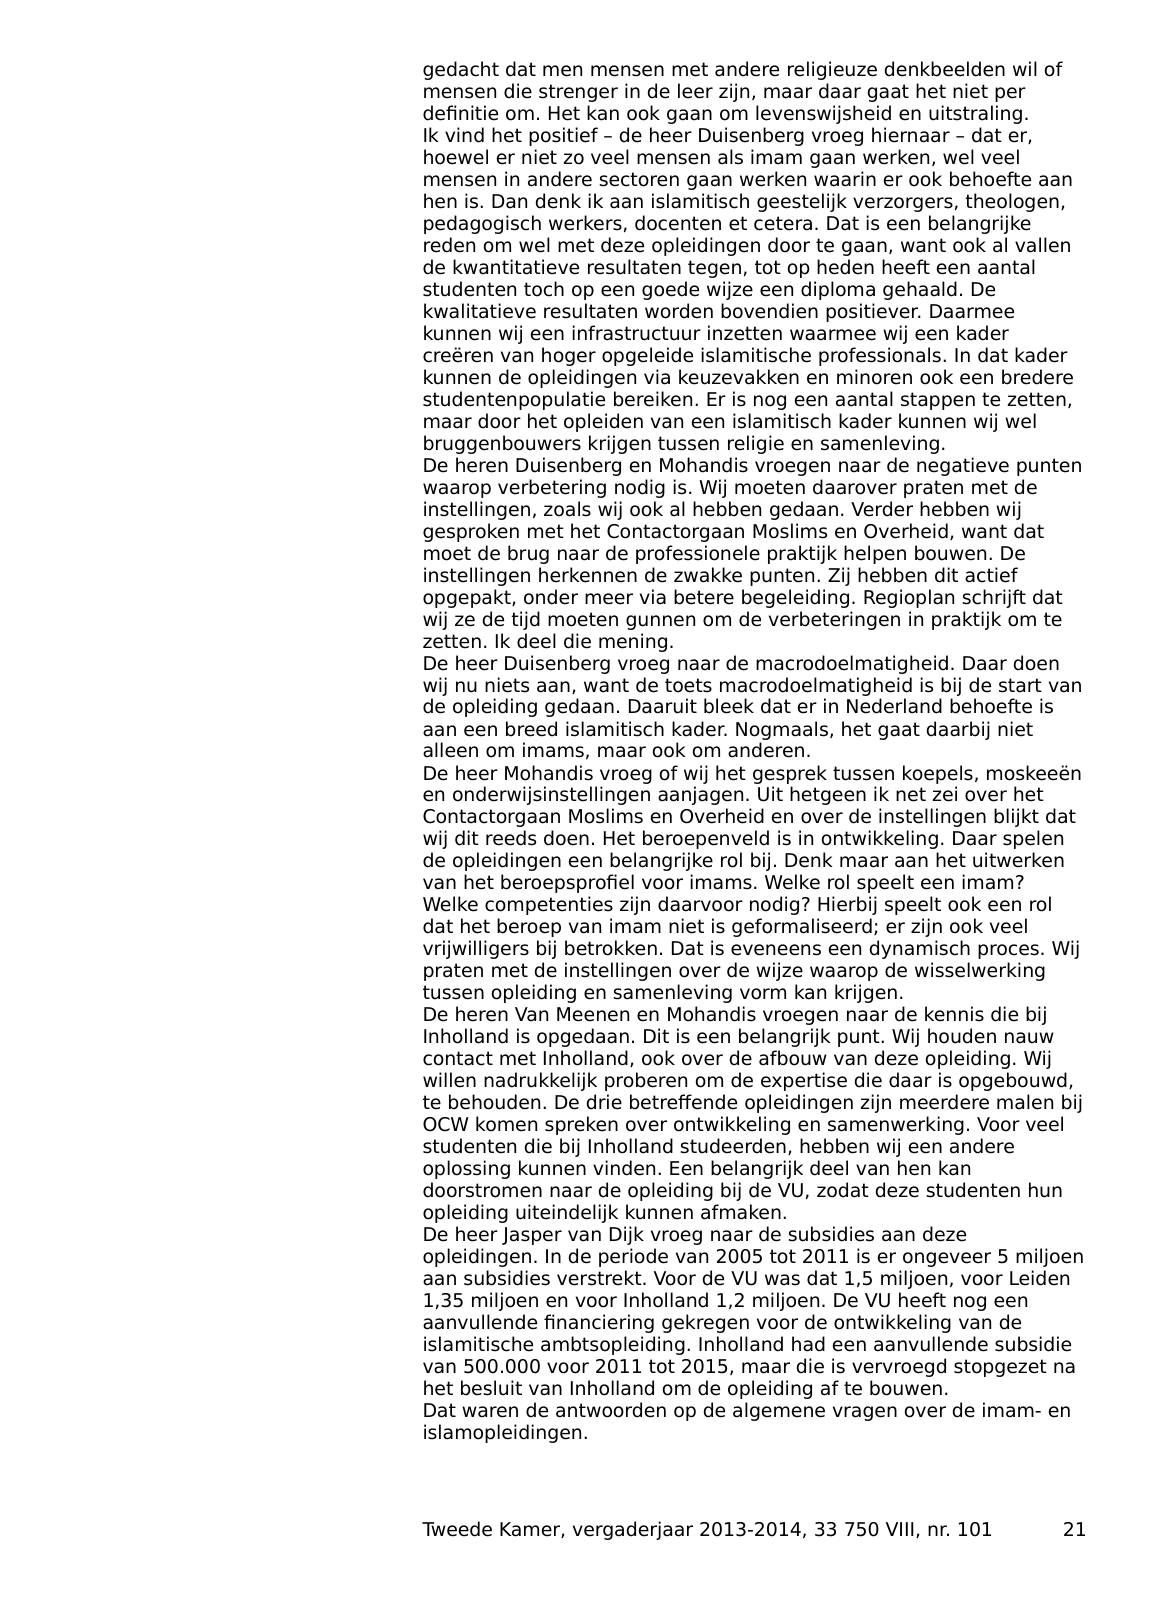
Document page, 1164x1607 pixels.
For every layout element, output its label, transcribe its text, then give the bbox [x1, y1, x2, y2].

text gedacht dat men mensen met andere religieuze denkbeelden wil of mensen die strenger in de leer zijn, maar daar gaat het niet per definitie om. Het kan ook gaan om levenswijsheid en uitstraling. [422, 59, 1087, 125]
text De heer Duisenberg vroeg naar de macrodoelmatigheid. Daar doen wij nu niets aan, want de toets macrodoelmatigheid is bij de start van de opleiding gedaan. Daaruit bleek dat er in Nederland behoefte is aan een breed islamitisch kader. Nogmaals, het gaat daarbij niet alleen om imams, maar ook om anderen. [422, 652, 1087, 762]
text De heer Mohandis vroeg of wij het gesprek tussen koepels, moskeeën en onderwijsinstellingen aanjagen. Uit hetgeen ik net zei over het Contactorgaan Moslims en Overheid en over de instellingen blijkt dat wij dit reeds doen. Het beroepenveld is in ontwikkeling. Daar spelen de opleidingen een belangrijke rol bij. Denk maar aan het uitwerken van het beroepsprofiel voor imams. Welke rol speelt een imam? Welke competenties zijn daarvoor nodig? Hierbij speelt ook een rol dat het beroep van imam niet is geformaliseerd; er zijn ook veel vrijwilligers bij betrokken. Dat is eveneens een dynamisch proces. Wij praten met de instellingen over de wijze waarop de wisselwerking tussen opleiding en samenleving vorm kan krijgen. [422, 762, 1087, 1004]
text Ik vind het positief – de heer Duisenberg vroeg hiernaar – dat er, hoewel er niet zo veel mensen als imam gaan werken, wel veel mensen in andere sectoren gaan werken waarin er ook behoefte aan hen is. Dan denk ik aan islamitisch geestelijk verzorgers, theologen, pedagogisch werkers, docenten et cetera. Dat is een belangrijke reden om wel met deze opleidingen door te gaan, want ook al vallen de kwantitatieve resultaten tegen, tot op heden heeft een aantal studenten toch op een goede wijze een diploma gehaald. De kwalitatieve resultaten worden bovendien positiever. Daarmee kunnen wij een infrastructuur inzetten waarmee wij een kader creëren van hoger opgeleide islamitische professionals. In dat kader kunnen de opleidingen via keuzevakken en minoren ook een bredere studentenpopulatie bereiken. Er is nog een aantal stappen te zetten, maar door het opleiden van een islamitisch kader kunnen wij wel bruggenbouwers krijgen tussen religie en samenleving. [422, 125, 1087, 455]
text Dat waren de antwoorden op de algemene vragen over de imam- en islamopleidingen. [422, 1400, 1087, 1444]
text De heren Van Meenen en Mohandis vroegen naar de kennis die bij Inholland is opgedaan. Dit is een belangrijk punt. Wij houden nauw contact met Inholland, ook over de afbouw van deze opleiding. Wij willen nadrukkelijk proberen om de expertise die daar is opgebouwd, te behouden. De drie betreffende opleidingen zijn meerdere malen bij OCW komen spreken over ontwikkeling en samenwerking. Voor veel studenten die bij Inholland studeerden, hebben wij een andere oplossing kunnen vinden. Een belangrijk deel van hen kan doorstromen naar de opleiding bij de VU, zodat deze studenten hun opleiding uiteindelijk kunnen afmaken. [422, 1004, 1087, 1224]
text De heer Jasper van Dijk vroeg naar de subsidies aan deze opleidingen. In de periode van 2005 tot 2011 is er ongeveer 5 miljoen aan subsidies verstrekt. Voor de VU was dat 1,5 miljoen, voor Leiden 1,35 miljoen en voor Inholland 1,2 miljoen. De VU heeft nog een aanvullende financiering gekregen voor de ontwikkeling van de islamitische ambtsopleiding. Inholland had een aanvullende subsidie van 500.000 voor 2011 tot 2015, maar die is vervroegd stopgezet na het besluit van Inholland om de opleiding af te bouwen. [422, 1224, 1087, 1400]
text De heren Duisenberg en Mohandis vroegen naar de negatieve punten waarop verbetering nodig is. Wij moeten daarover praten met de instellingen, zoals wij ook al hebben gedaan. Verder hebben wij gesproken met het Contactorgaan Moslims en Overheid, want dat moet de brug naar de professionele praktijk helpen bouwen. De instellingen herkennen de zwakke punten. Zij hebben dit actief opgepakt, onder meer via betere begeleiding. Regioplan schrijft dat wij ze de tijd moeten gunnen om de verbeteringen in praktijk om te zetten. Ik deel die mening. [422, 455, 1087, 652]
